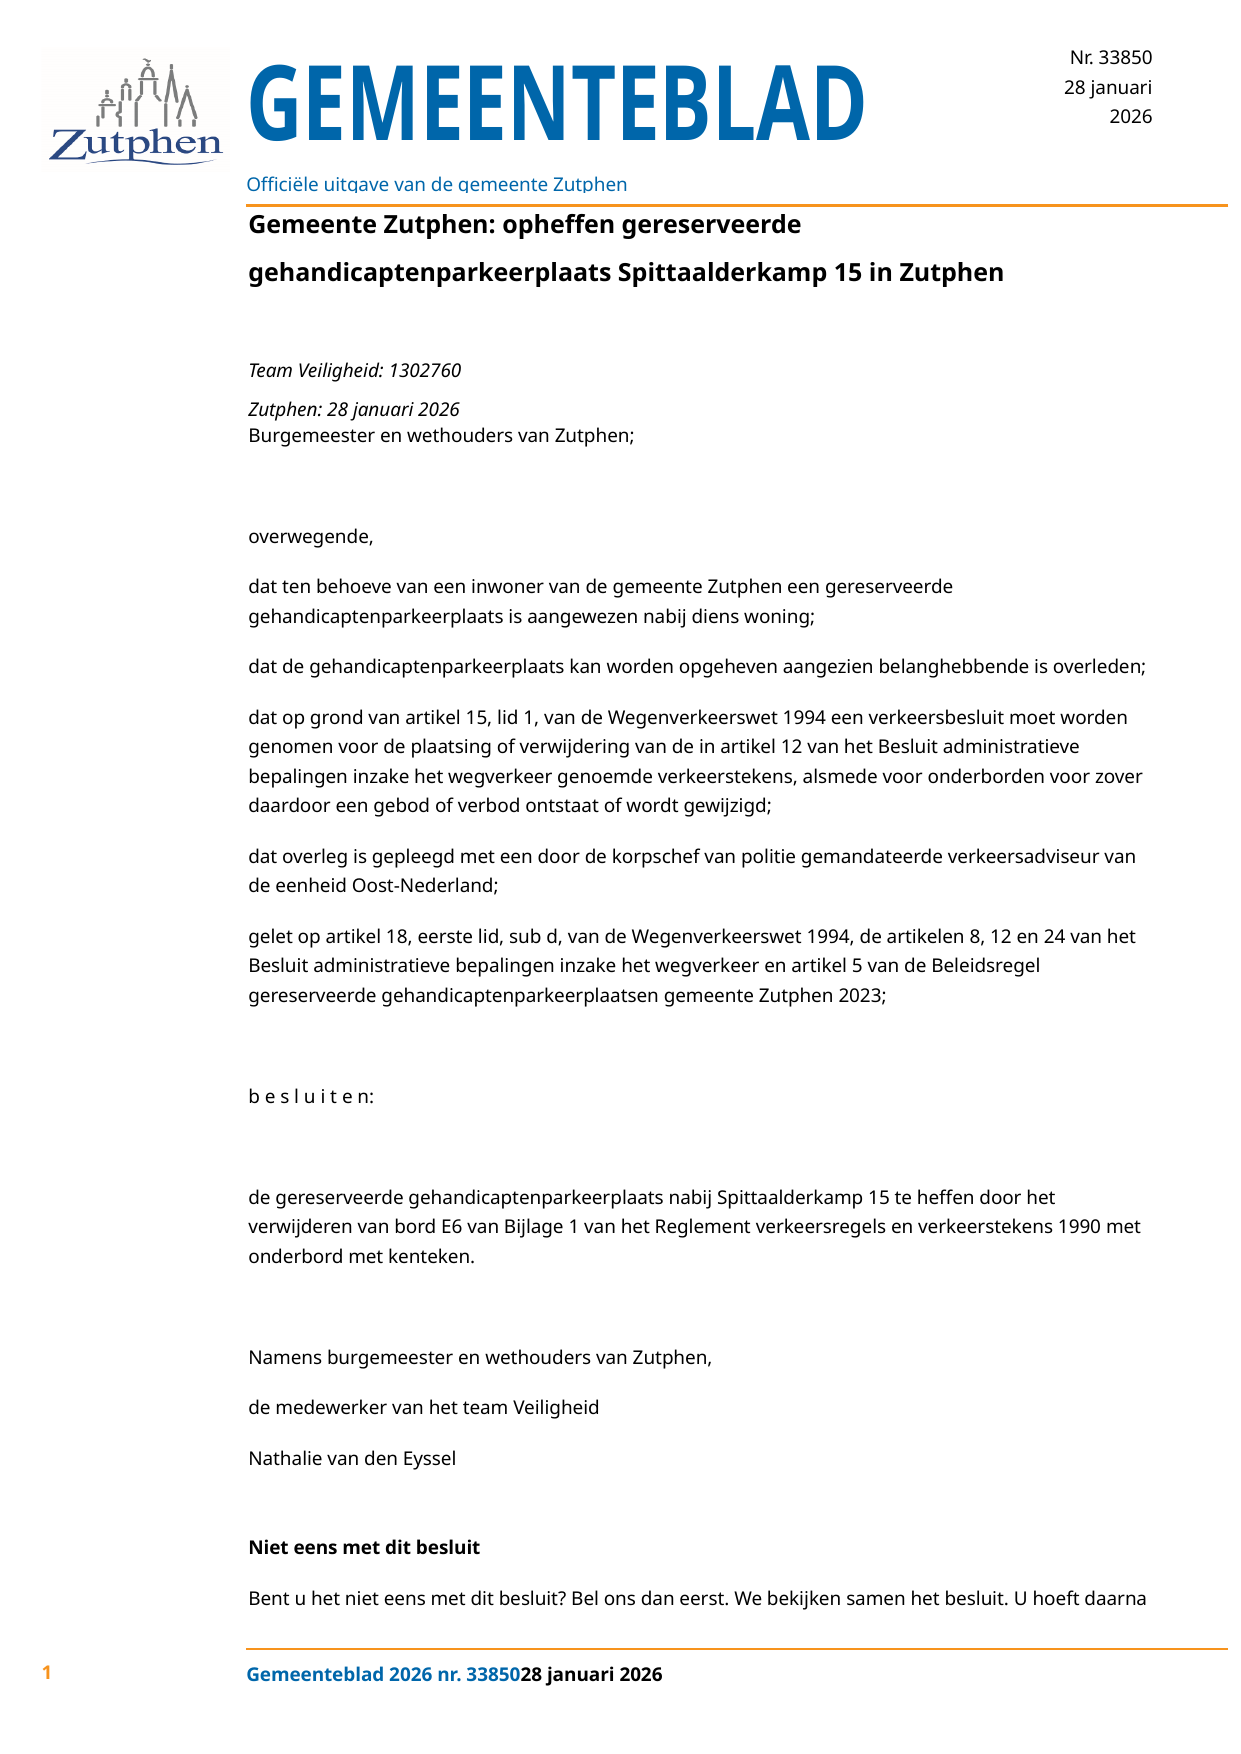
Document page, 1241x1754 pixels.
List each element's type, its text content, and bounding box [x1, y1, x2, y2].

text b e s l u i t e n: [248, 1083, 1152, 1109]
text Bent u het niet eens met dit besluit? Bel ons dan eerst. We bekijken samen het besluit. U hoeft daarna [248, 1585, 1152, 1611]
text gelet op artikel 18, eerste lid, sub d, van de Wegenverkeerswet 1994, de artikelen 8, 12 en 24 van het Besluit administratieve bepalingen inzake het wegverkeer en artikel 5 van de Beleidsregel gereserveerde gehandicaptenparkeerplaatsen gemeente Zutphen 2023; [248, 923, 1152, 1008]
picture [41, 47, 231, 172]
text dat de gehandicaptenparkeerplaats kan worden opgeheven aangezien belanghebbende is overleden; [248, 653, 1152, 679]
text Gemeente Zutphen: opheffen gereserveerde gehandicaptenparkeerplaats Spittaalderkamp 15 in Zutphen [248, 207, 1152, 288]
text Burgemeester en wethouders van Zutphen; [248, 422, 1152, 448]
text dat op grond van artikel 15, lid 1, van de Wegenverkeerswet 1994 een verkeersbesluit moet worden genomen voor de plaatsing of verwijdering van de in artikel 12 van het Besluit administratieve bepalingen inzake het wegverkeer genoemde verkeerstekens, alsmede voor onderborden voor zover daardoor een gebod of verbod ontstaat of wordt gewijzigd; [248, 704, 1152, 818]
text Zutphen: 28 januari 2026 [248, 396, 1152, 422]
text de gereserveerde gehandicaptenparkeerplaats nabij Spittaalderkamp 15 te heffen door het verwijderen van bord E6 van Bijlage 1 van het Reglement verkeersregels en verkeerstekens 1990 met onderbord met kenteken. [248, 1184, 1152, 1269]
text Niet eens met dit besluit [248, 1534, 1152, 1560]
text de medewerker van het team Veiligheid [248, 1394, 1152, 1420]
text Namens burgemeester en wethouders van Zutphen, [248, 1344, 1152, 1369]
text Team Veiligheid: 1302760 [248, 357, 1152, 383]
text dat ten behoeve van een inwoner van de gemeente Zutphen een gereserveerde gehandicaptenparkeerplaats is aangewezen nabij diens woning; [248, 573, 1152, 629]
text Nathalie van den Eyssel [248, 1445, 1152, 1470]
text dat overleg is gepleegd met een door de korpschef van politie gemandateerde verkeersadviseur van de eenheid Oost-Nederland; [248, 843, 1152, 898]
text overwegende, [248, 523, 1152, 549]
